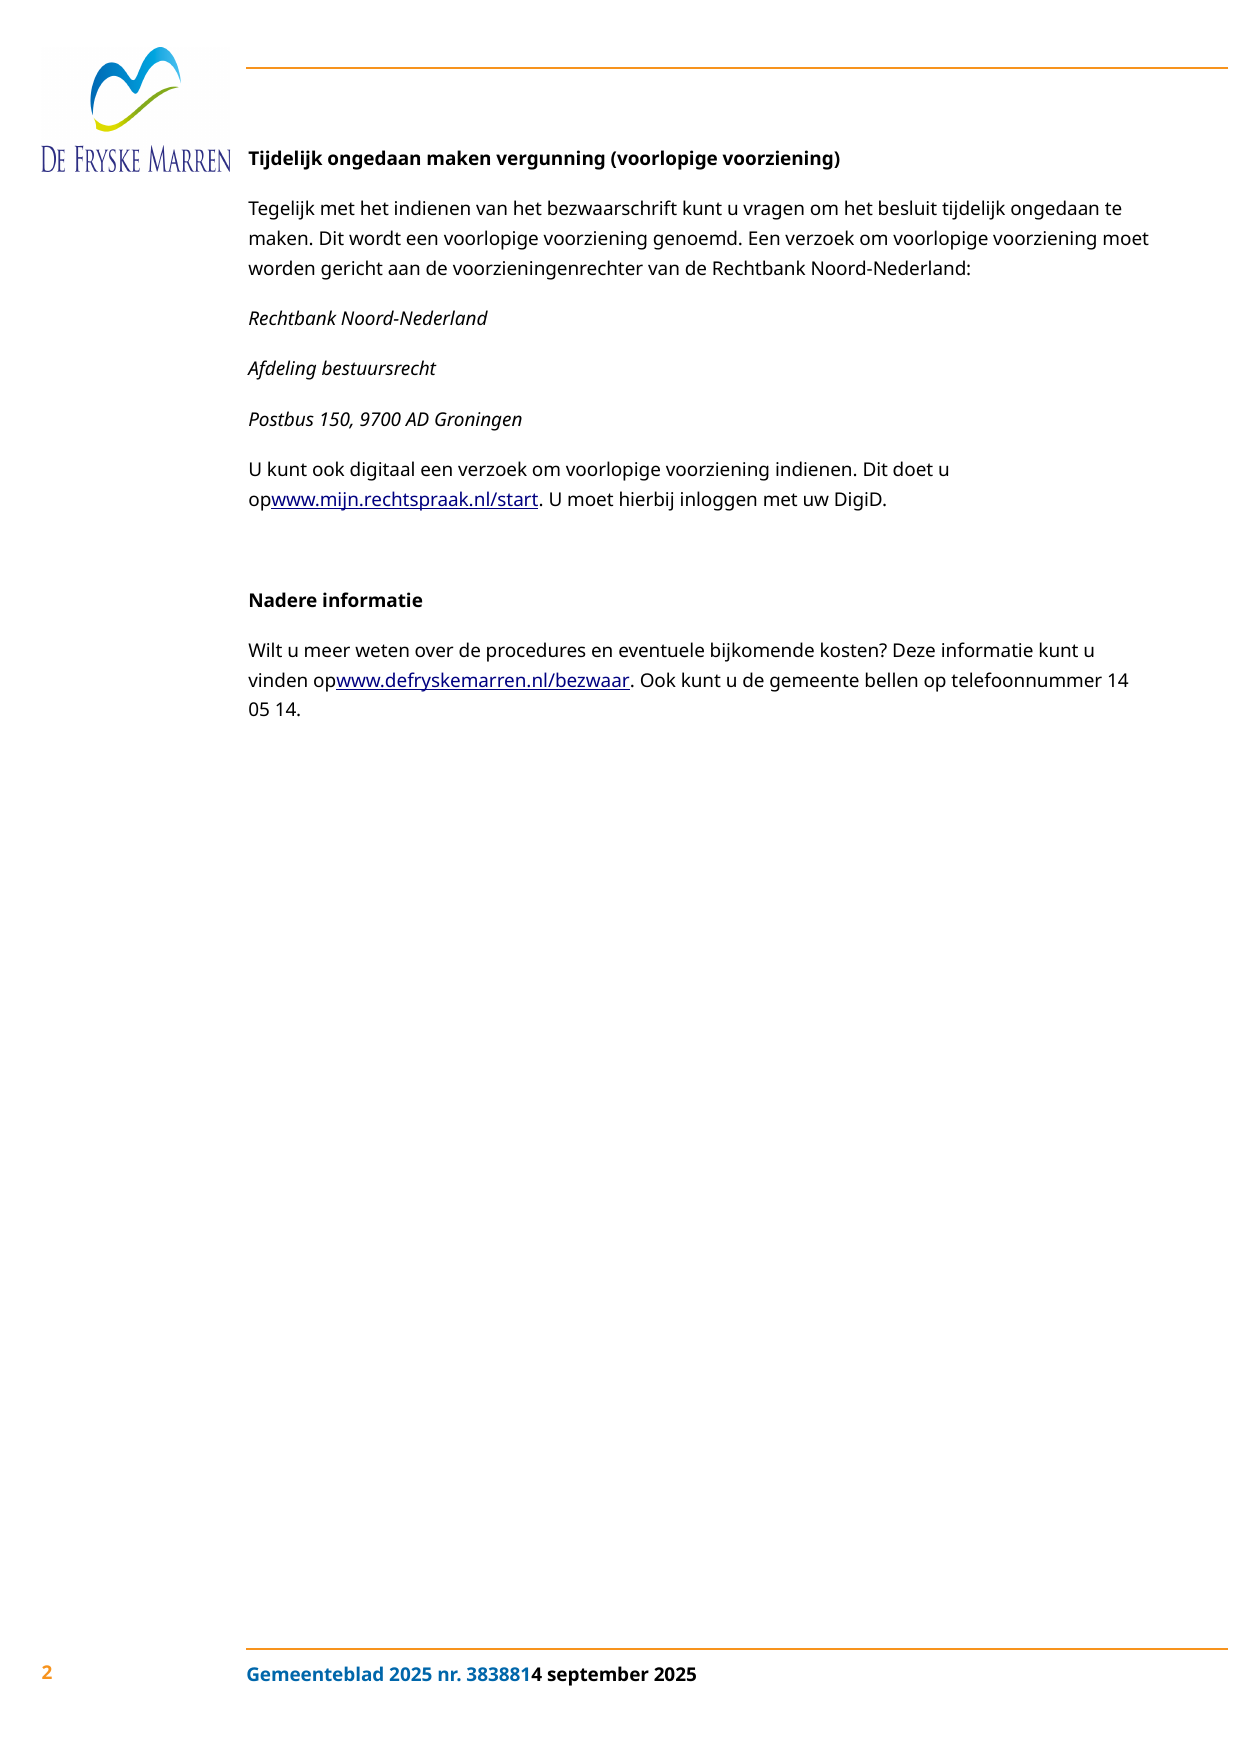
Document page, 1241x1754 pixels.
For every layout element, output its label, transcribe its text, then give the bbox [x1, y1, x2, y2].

text Tegelijk met het indienen van het bezwaarschrift kunt u vragen om het besluit tijdelijk ongedaan te maken. Dit wordt een voorlopige voorziening genoemd. Een verzoek om voorlopige voorziening moet worden gericht aan de voorzieningenrechter van de Rechtbank Noord-Nederland: [248, 196, 1152, 281]
text Rechtbank Noord-Nederland [248, 305, 1152, 331]
text Postbus 150, 9700 AD Groningen [248, 406, 1152, 432]
text Afdeling bestuursrecht [248, 356, 1152, 381]
text Tijdelijk ongedaan maken vergunning (voorlopige voorziening) [248, 145, 1152, 171]
text U kunt ook digitaal een verzoek om voorlopige voorziening indienen. Dit doet u opwww.mijn.rechtspraak.nl/start. U moet hierbij inloggen met uw DigiD. [248, 456, 1152, 512]
text Wilt u meer weten over de procedures en eventuele bijkomende kosten? Deze informatie kunt u vinden opwww.defryskemarren.nl/bezwaar. Ook kunt u de gemeente bellen op telefoonnummer 14 05 14. [248, 637, 1152, 722]
text Nadere informatie [248, 587, 1152, 613]
picture [41, 47, 231, 172]
